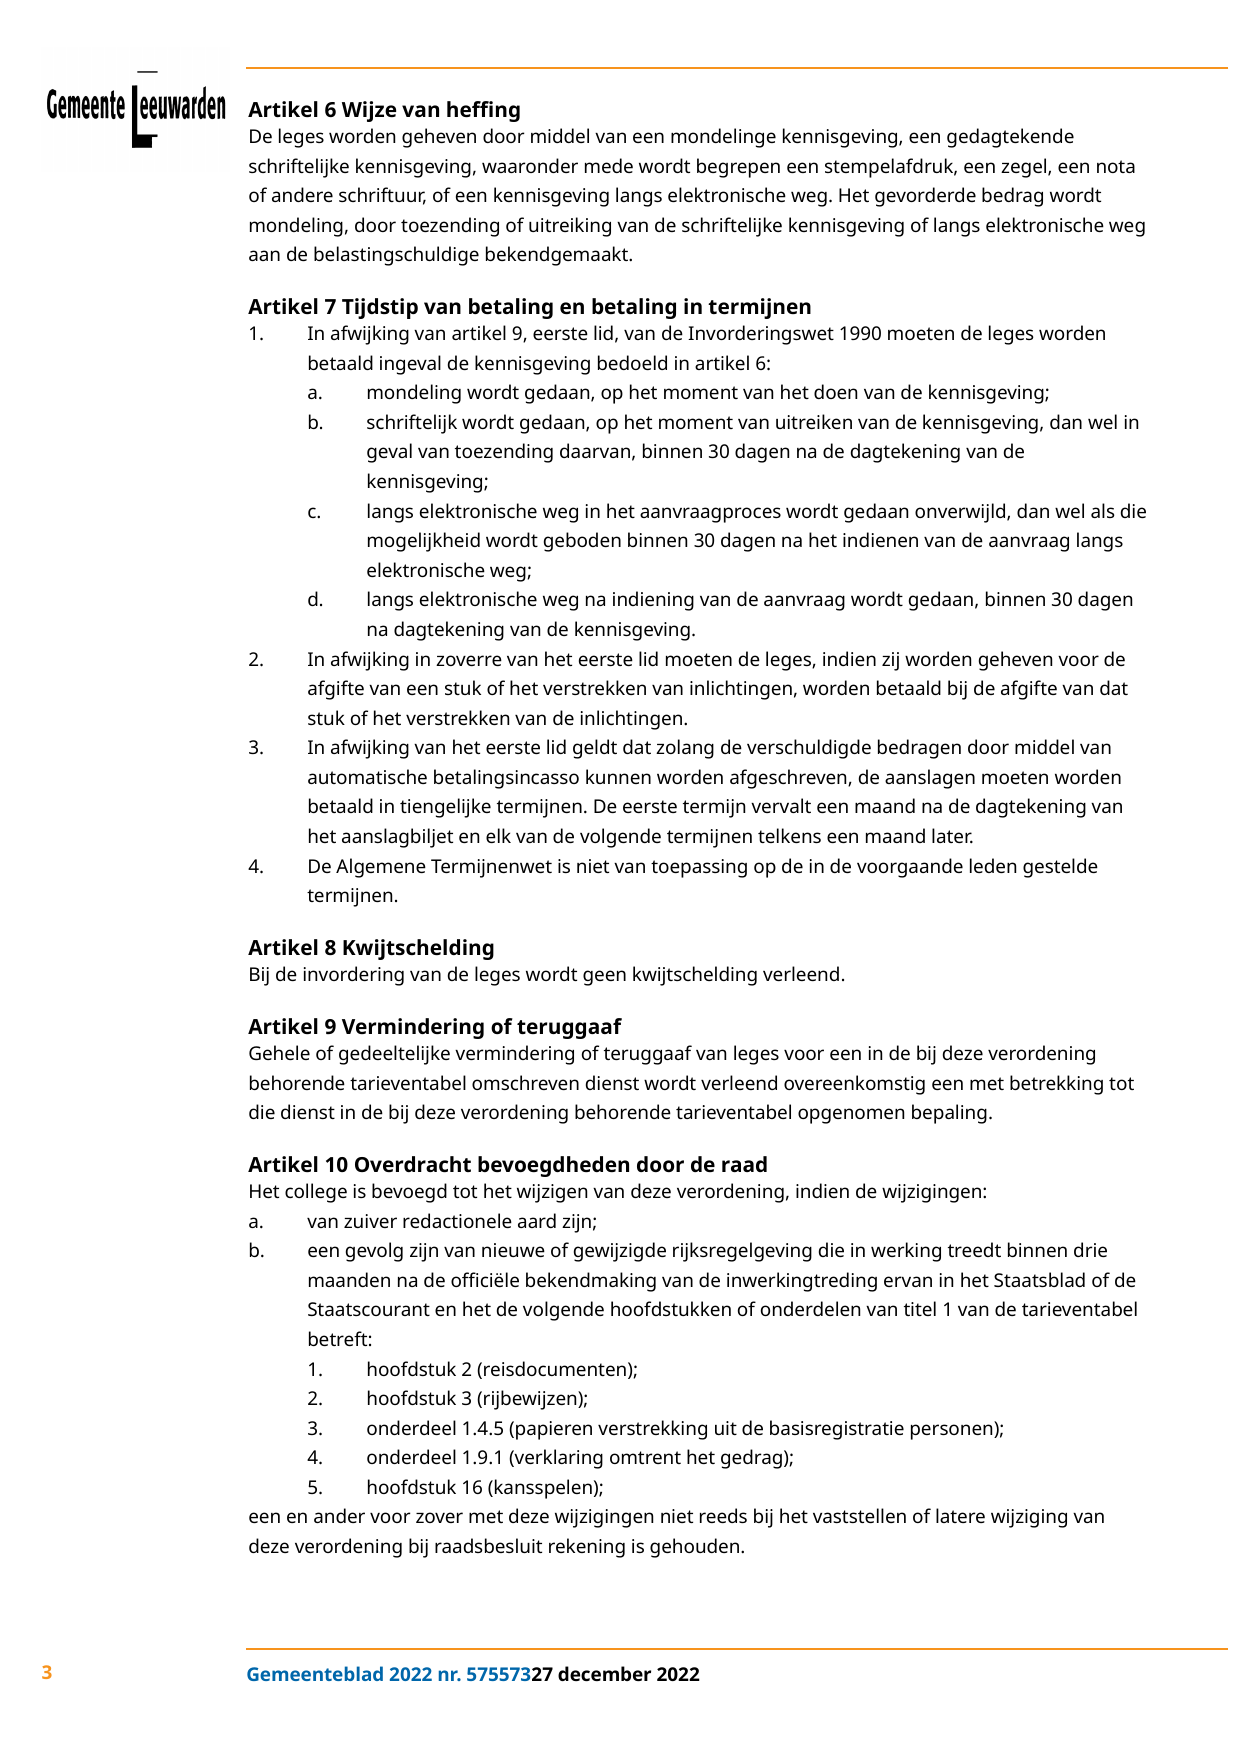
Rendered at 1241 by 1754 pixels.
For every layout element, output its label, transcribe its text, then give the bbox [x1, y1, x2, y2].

list schriftelijk wordt gedaan, op het moment van uitreiken van de kennisgeving, dan wel in geval van toezending daarvan, binnen 30 dagen na de dagtekening van de kennisgeving; [307, 409, 1152, 494]
text Artikel 7 Tijdstip van betaling en betaling in termijnen [248, 292, 1152, 320]
list hoofdstuk 16 (kansspelen); [307, 1474, 1152, 1500]
text Bij de invordering van de leges wordt geen kwijtschelding verleend. [248, 961, 1152, 987]
list In afwijking van het eerste lid geldt dat zolang de verschuldigde bedragen door middel van automatische betalingsincasso kunnen worden afgeschreven, de aanslagen moeten worden betaald in tiengelijke termijnen. De eerste termijn vervalt een maand na de dagtekening van het aanslagbiljet en elk van de volgende termijnen telkens een maand later. [248, 734, 1152, 849]
list onderdeel 1.4.5 (papieren verstrekking uit de basisregistratie personen); [307, 1415, 1152, 1441]
list een gevolg zijn van nieuwe of gewijzigde rijksregelgeving die in werking treedt binnen drie maanden na de officiële bekendmaking van de inwerkingtreding ervan in het Staatsblad of de Staatscourant en het de volgende hoofdstukken of onderdelen van titel 1 van de tarieventabel betreft: [248, 1237, 1152, 1352]
list langs elektronische weg na indiening van de aanvraag wordt gedaan, binnen 30 dagen na dagtekening van de kennisgeving. [307, 587, 1152, 642]
text Gehele of gedeeltelijke vermindering of teruggaaf van leges voor een in de bij deze verordening behorende tarieventabel omschreven dienst wordt verleend overeenkomstig een met betrekking tot die dienst in de bij deze verordening behorende tarieventabel opgenomen bepaling. [248, 1040, 1152, 1125]
text een en ander voor zover met deze wijzigingen niet reeds bij het vaststellen of latere wijziging van deze verordening bij raadsbesluit rekening is gehouden. [248, 1504, 1152, 1559]
text Artikel 6 Wijze van heffing [248, 95, 1152, 123]
list mondeling wordt gedaan, op het moment van het doen van de kennisgeving; [307, 379, 1152, 405]
list hoofdstuk 3 (rijbewijzen); [307, 1385, 1152, 1411]
list hoofdstuk 2 (reisdocumenten); [307, 1356, 1152, 1381]
text Artikel 8 Kwijtschelding [248, 933, 1152, 961]
text Het college is bevoegd tot het wijzigen van deze verordening, indien de wijzigingen: [248, 1178, 1152, 1204]
text De leges worden geheven door middel van een mondelinge kennisgeving, een gedagtekende schriftelijke kennisgeving, waaronder mede wordt begrepen een stempelafdruk, een zegel, een nota of andere schriftuur, of een kennisgeving langs elektronische weg. Het gevorderde bedrag wordt mondeling, door toezending of uitreiking van de schriftelijke kennisgeving of langs elektronische weg aan de belastingschuldige bekendgemaakt. [248, 123, 1152, 267]
list In afwijking van artikel 9, eerste lid, van de Invorderingswet 1990 moeten de leges worden betaald ingeval de kennisgeving bedoeld in artikel 6: [248, 320, 1152, 376]
picture [41, 47, 231, 172]
list van zuiver redactionele aard zijn; [248, 1208, 1152, 1233]
list onderdeel 1.9.1 (verklaring omtrent het gedrag); [307, 1444, 1152, 1470]
list De Algemene Termijnenwet is niet van toepassing op de in de voorgaande leden gestelde termijnen. [248, 853, 1152, 908]
list langs elektronische weg in het aanvraagproces wordt gedaan onverwijld, dan wel als die mogelijkheid wordt geboden binnen 30 dagen na het indienen van de aanvraag langs elektronische weg; [307, 498, 1152, 583]
text Artikel 10 Overdracht bevoegdheden door de raad [248, 1150, 1152, 1178]
list In afwijking in zoverre van het eerste lid moeten de leges, indien zij worden geheven voor de afgifte van een stuk of het verstrekken van inlichtingen, worden betaald bij de afgifte van dat stuk of het verstrekken van de inlichtingen. [248, 646, 1152, 731]
text Artikel 9 Vermindering of teruggaaf [248, 1012, 1152, 1040]
